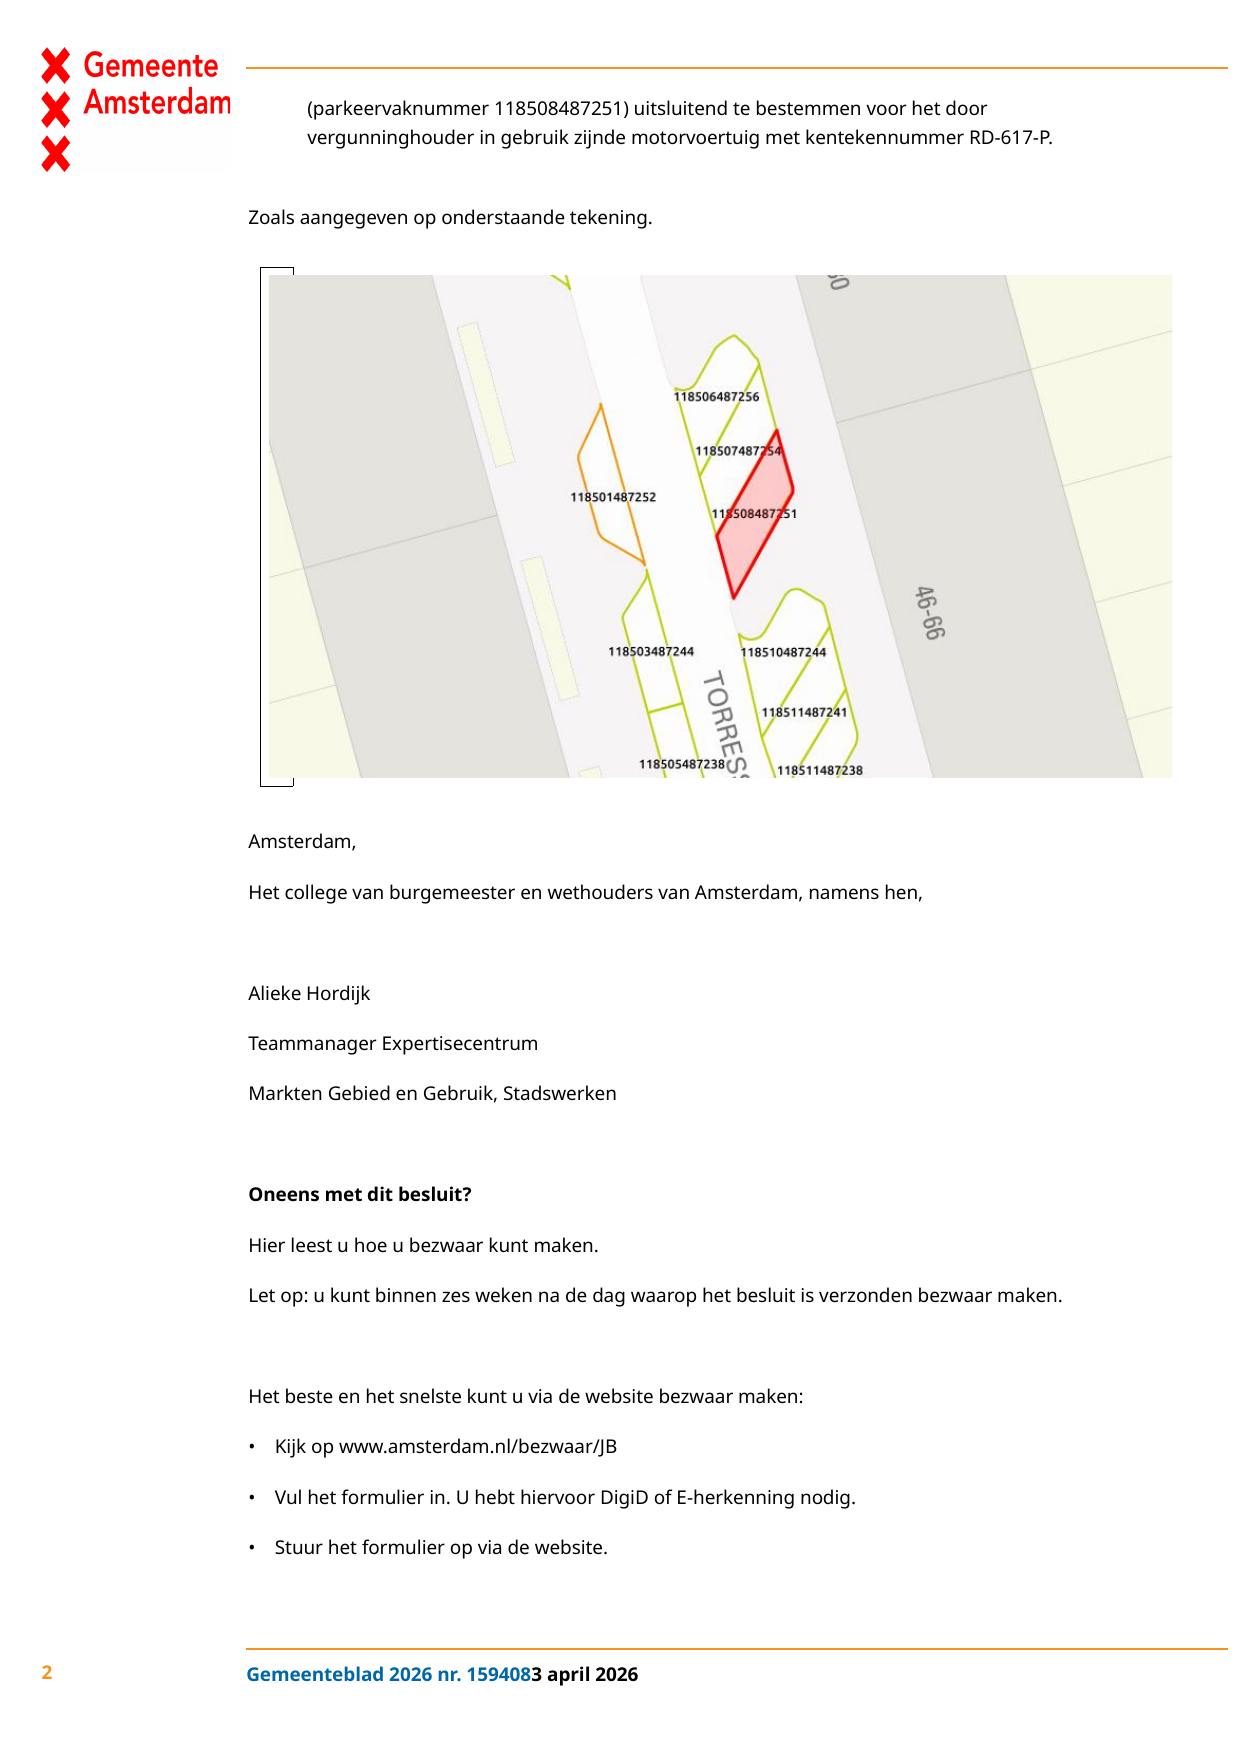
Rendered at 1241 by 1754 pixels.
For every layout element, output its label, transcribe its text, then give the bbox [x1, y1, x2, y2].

text Amsterdam, [248, 828, 1152, 854]
text • Stuur het formulier op via de website. [248, 1534, 1152, 1560]
picture [268, 275, 1173, 778]
text Hier leest u hoe u bezwaar kunt maken. [248, 1232, 1152, 1258]
text • Kijk op www.amsterdam.nl/bezwaar/JB [248, 1433, 1152, 1459]
list (parkeervaknummer 118508487251) uitsluitend te bestemmen voor het door vergunninghouder in gebruik zijnde motorvoertuig met kentekennummer RD-617-P. [248, 95, 1152, 150]
text Het college van burgemeester en wethouders van Amsterdam, namens hen, [248, 879, 1152, 905]
text Het beste en het snelste kunt u via de website bezwaar maken: [248, 1383, 1152, 1409]
picture [41, 47, 231, 172]
text Alieke Hordijk [248, 980, 1152, 1006]
text Teammanager Expertisecentrum [248, 1030, 1152, 1056]
text Zoals aangegeven op onderstaande tekening. [248, 204, 1152, 230]
text Let op: u kunt binnen zes weken na de dag waarop het besluit is verzonden bezwaar maken. [248, 1282, 1152, 1308]
text Markten Gebied en Gebruik, Stadswerken [248, 1081, 1152, 1106]
text Oneens met dit besluit? [248, 1181, 1152, 1207]
text • Vul het formulier in. U hebt hiervoor DigiD of E-herkenning nodig. [248, 1484, 1152, 1510]
